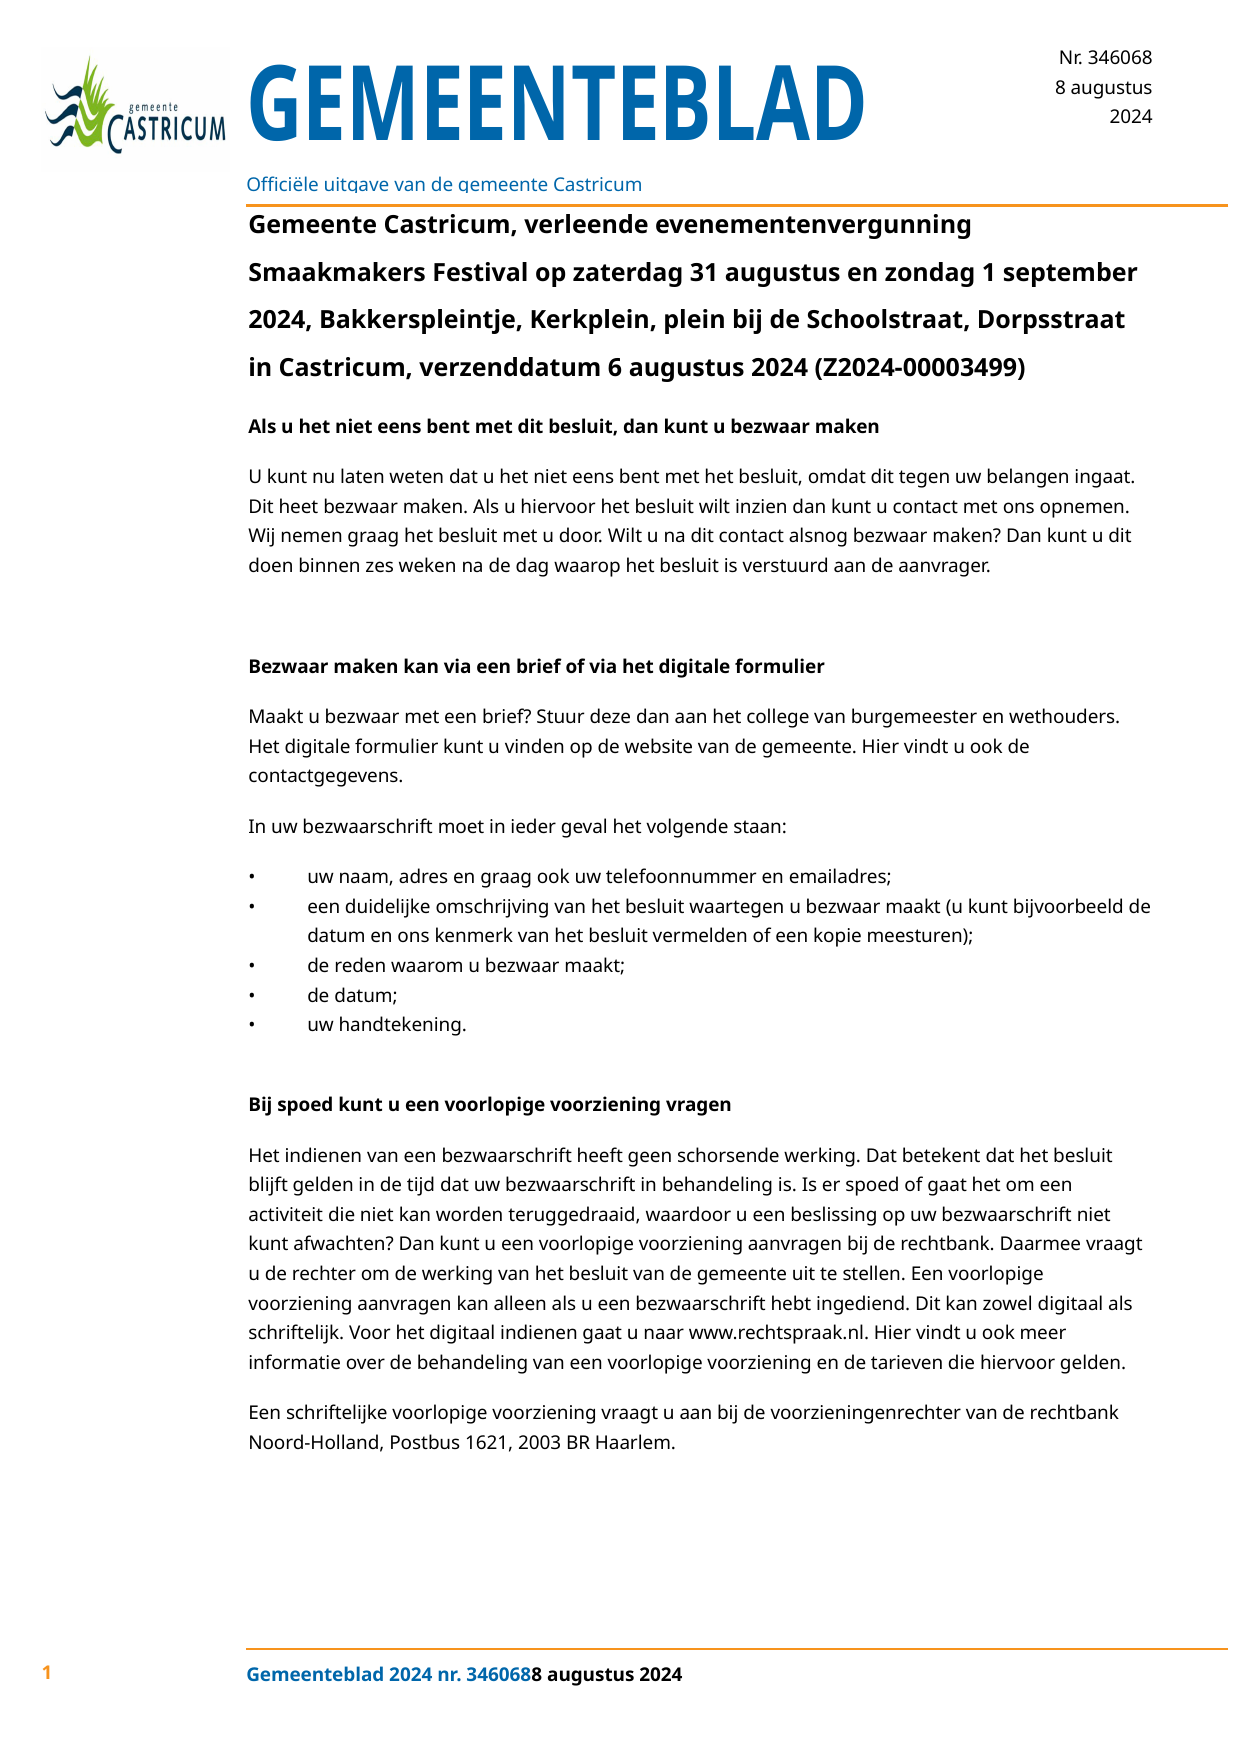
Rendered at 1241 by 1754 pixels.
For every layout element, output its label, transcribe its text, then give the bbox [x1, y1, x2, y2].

text Maakt u bezwaar met een brief? Stuur deze dan aan het college van burgemeester en wethouders. Het digitale formulier kunt u vinden op de website van de gemeente. Hier vindt u ook de contactgegevens. [248, 703, 1152, 788]
text Een schriftelijke voorlopige voorziening vraagt u aan bij de voorzieningenrechter van de rechtbank Noord-Holland, Postbus 1621, 2003 BR Haarlem. [248, 1399, 1152, 1455]
list de reden waarom u bezwaar maakt; [248, 952, 1152, 978]
picture [41, 47, 231, 172]
list een duidelijke omschrijving van het besluit waartegen u bezwaar maakt (u kunt bijvoorbeeld de datum en ons kenmerk van het besluit vermelden of een kopie meesturen); [248, 893, 1152, 948]
text U kunt nu laten weten dat u het niet eens bent met het besluit, omdat dit tegen uw belangen ingaat. Dit heet bezwaar maken. Als u hiervoor het besluit wilt inzien dan kunt u contact met ons opnemen. Wij nemen graag het besluit met u door. Wilt u na dit contact alsnog bezwaar maken? Dan kunt u dit doen binnen zes weken na de dag waarop het besluit is verstuurd aan de aanvrager. [248, 463, 1152, 578]
text Bij spoed kunt u een voorlopige voorziening vragen [248, 1091, 1152, 1117]
text In uw bezwaarschrift moet in ieder geval het volgende staan: [248, 813, 1152, 839]
text Het indienen van een bezwaarschrift heeft geen schorsende werking. Dat betekent dat het besluit blijft gelden in de tijd dat uw bezwaarschrift in behandeling is. Is er spoed of gaat het om een activiteit die niet kan worden teruggedraaid, waardoor u een beslissing op uw bezwaarschrift niet kunt afwachten? Dan kunt u een voorlopige voorziening aanvragen bij de rechtbank. Daarmee vraagt u de rechter om de werking van het besluit van de gemeente uit te stellen. Een voorlopige voorziening aanvragen kan alleen als u een bezwaarschrift hebt ingediend. Dit kan zowel digitaal als schriftelijk. Voor het digitaal indienen gaat u naar www.rechtspraak.nl. Hier vindt u ook meer informatie over de behandeling van een voorlopige voorziening en de tarieven die hiervoor gelden. [248, 1142, 1152, 1375]
text Gemeente Castricum, verleende evenementenvergunning Smaakmakers Festival op zaterdag 31 augustus en zondag 1 september 2024, Bakkerspleintje, Kerkplein, plein bij de Schoolstraat, Dorpsstraat in Castricum, verzenddatum 6 augustus 2024 (Z2024-00003499) [248, 207, 1152, 384]
list de datum; [248, 982, 1152, 1008]
list uw naam, adres en graag ook uw telefoonnummer en emailadres; [248, 863, 1152, 889]
list uw handtekening. [248, 1011, 1152, 1037]
text Bezwaar maken kan via een brief of via het digitale formulier [248, 653, 1152, 679]
text Als u het niet eens bent met dit besluit, dan kunt u bezwaar maken [248, 413, 1152, 439]
